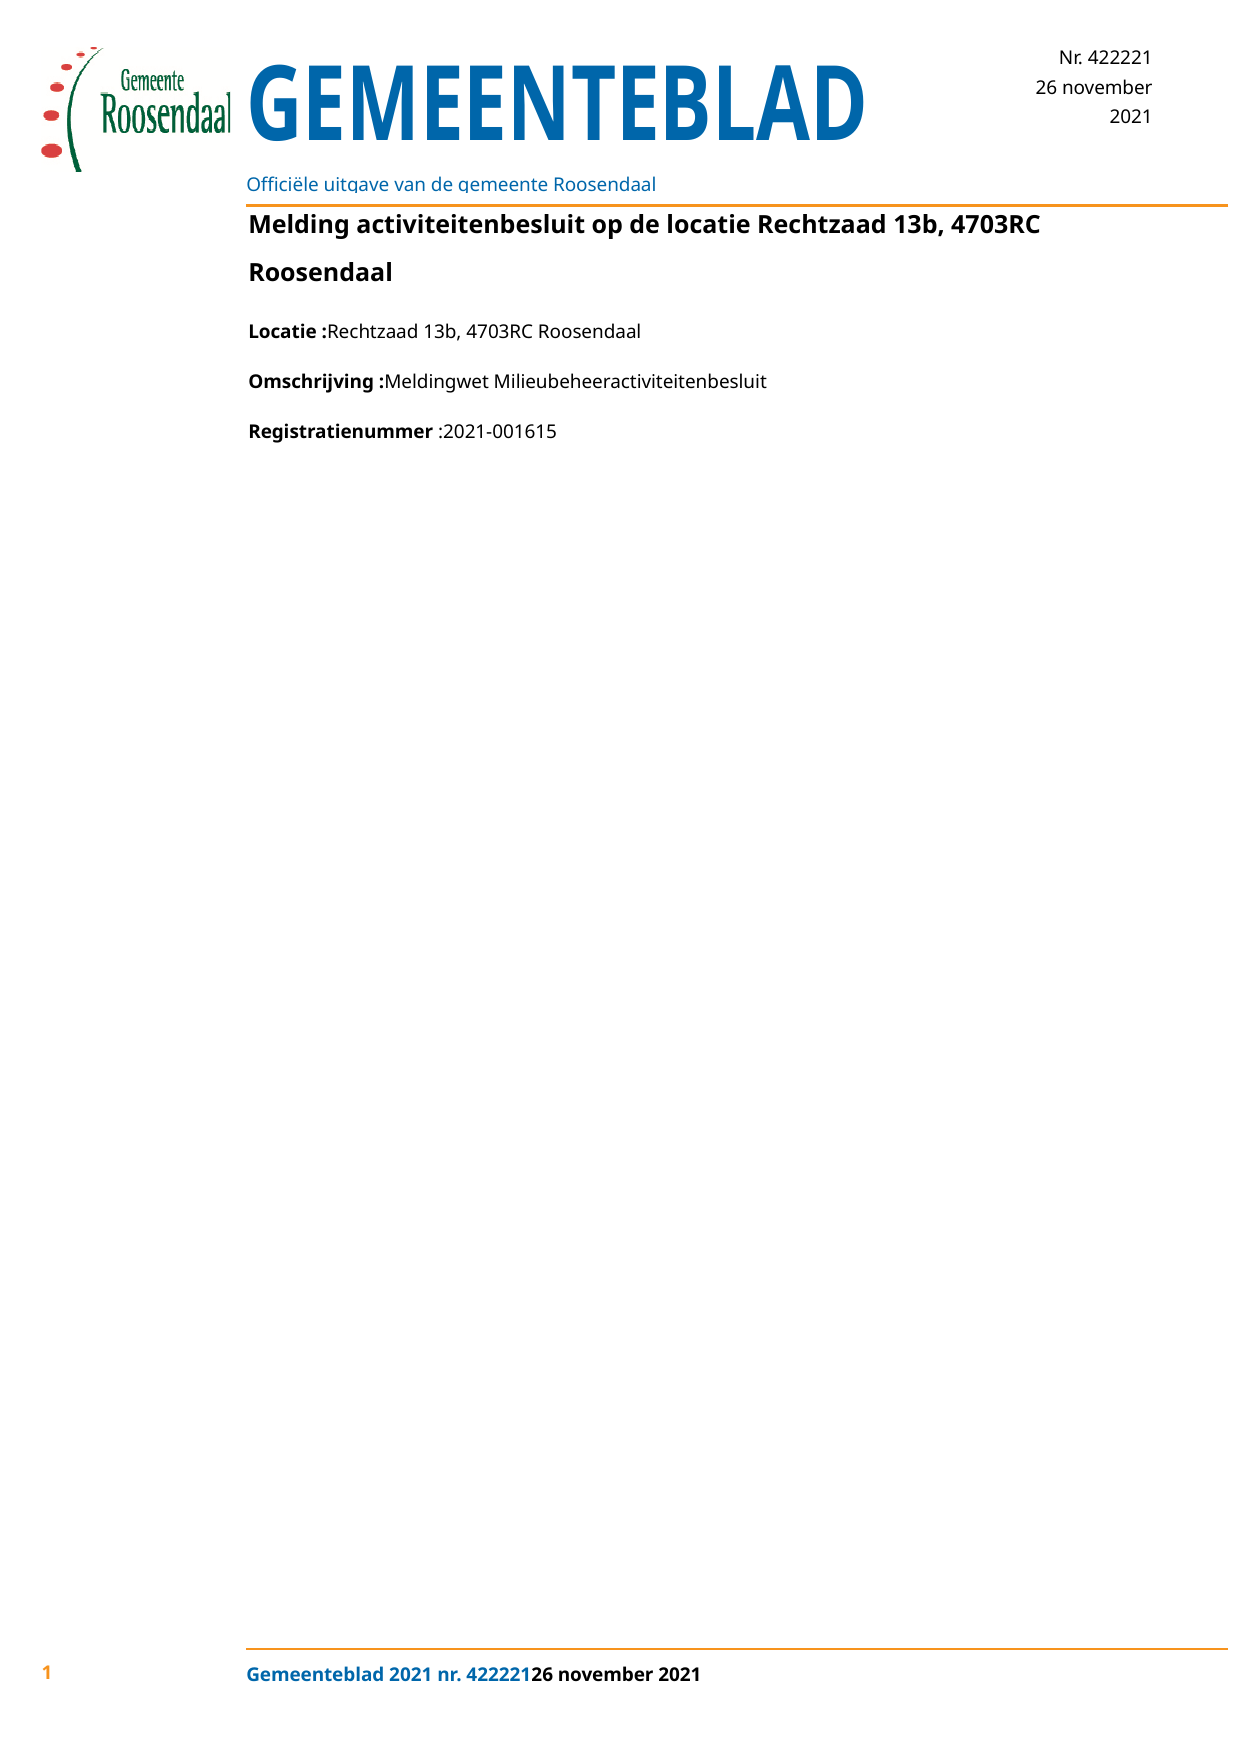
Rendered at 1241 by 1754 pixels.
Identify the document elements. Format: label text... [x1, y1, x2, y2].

text Registratienummer :2021-001615 [248, 419, 1152, 444]
text Omschrijving :Meldingwet Milieubeheeractiviteitenbesluit [248, 368, 1152, 394]
text Melding activiteitenbesluit op de locatie Rechtzaad 13b, 4703RC Roosendaal [248, 207, 1152, 288]
picture [41, 47, 231, 172]
text Locatie :Rechtzaad 13b, 4703RC Roosendaal [248, 318, 1152, 344]
